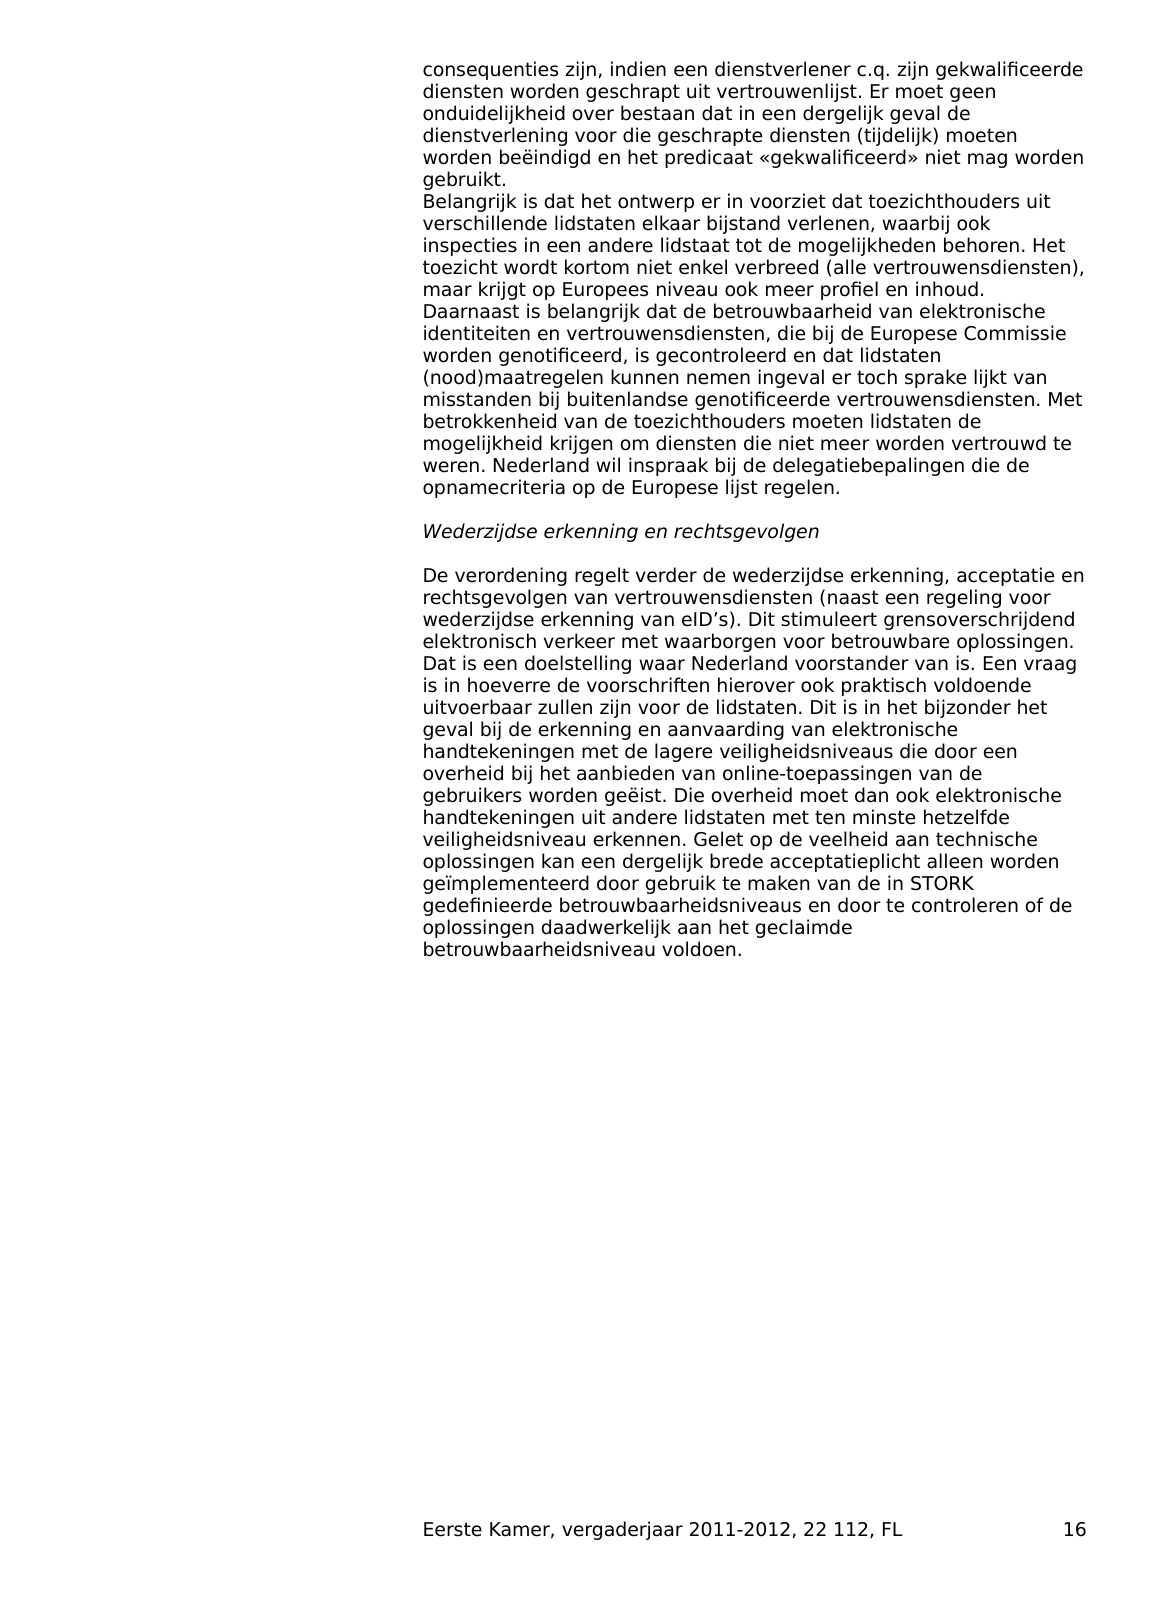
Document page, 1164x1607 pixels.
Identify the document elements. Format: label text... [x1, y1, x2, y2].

subtitle Wederzijdse erkenning en rechtsgevolgen [422, 521, 1087, 543]
text consequenties zijn, indien een dienstverlener c.q. zijn gekwalificeerde diensten worden geschrapt uit vertrouwenlijst. Er moet geen onduidelijkheid over bestaan dat in een dergelijk geval de dienstverlening voor die geschrapte diensten (tijdelijk) moeten worden beëindigd en het predicaat «gekwalificeerd» niet mag worden gebruikt. [422, 59, 1087, 191]
text De verordening regelt verder de wederzijdse erkenning, acceptatie en rechtsgevolgen van vertrouwensdiensten (naast een regeling voor wederzijdse erkenning van eID’s). Dit stimuleert grensoverschrijdend elektronisch verkeer met waarborgen voor betrouwbare oplossingen. Dat is een doelstelling waar Nederland voorstander van is. Een vraag is in hoeverre de voorschriften hierover ook praktisch voldoende uitvoerbaar zullen zijn voor de lidstaten. Dit is in het bijzonder het geval bij de erkenning en aanvaarding van elektronische handtekeningen met de lagere veiligheidsniveaus die door een overheid bij het aanbieden van online-toepassingen van de gebruikers worden geëist. Die overheid moet dan ook elektronische handtekeningen uit andere lidstaten met ten minste hetzelfde veiligheidsniveau erkennen. Gelet op de veelheid aan technische oplossingen kan een dergelijk brede acceptatieplicht alleen worden geïmplementeerd door gebruik te maken van de in STORK gedefinieerde betrouwbaarheidsniveaus en door te controleren of de oplossingen daadwerkelijk aan het geclaimde betrouwbaarheidsniveau voldoen. [422, 565, 1087, 961]
text Belangrijk is dat het ontwerp er in voorziet dat toezichthouders uit verschillende lidstaten elkaar bijstand verlenen, waarbij ook inspecties in een andere lidstaat tot de mogelijkheden behoren. Het toezicht wordt kortom niet enkel verbreed (alle vertrouwensdiensten), maar krijgt op Europees niveau ook meer profiel en inhoud. Daarnaast is belangrijk dat de betrouwbaarheid van elektronische identiteiten en vertrouwensdiensten, die bij de Europese Commissie worden genotificeerd, is gecontroleerd en dat lidstaten (nood)maatregelen kunnen nemen ingeval er toch sprake lijkt van misstanden bij buitenlandse genotificeerde vertrouwensdiensten. Met betrokkenheid van de toezichthouders moeten lidstaten de mogelijkheid krijgen om diensten die niet meer worden vertrouwd te weren. Nederland wil inspraak bij de delegatiebepalingen die de opnamecriteria op de Europese lijst regelen. [422, 191, 1087, 499]
